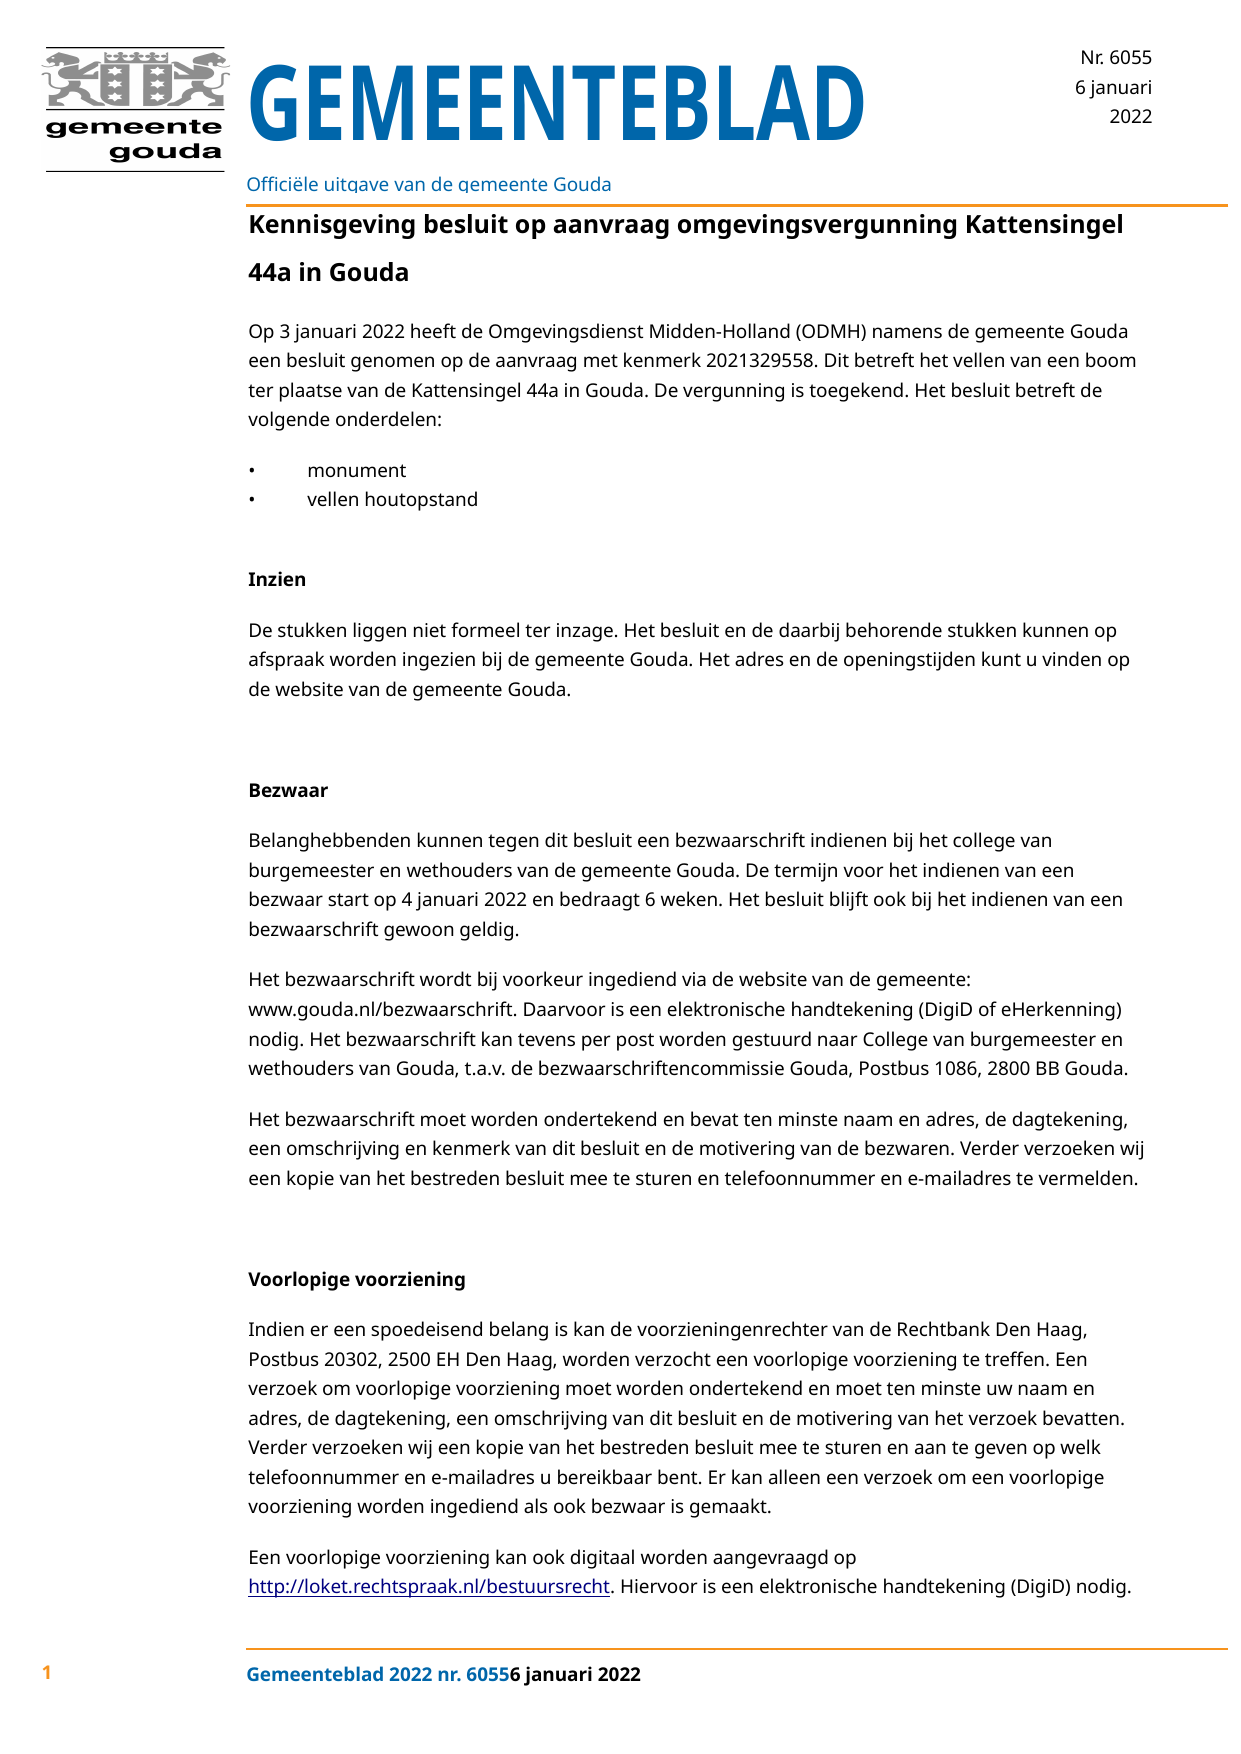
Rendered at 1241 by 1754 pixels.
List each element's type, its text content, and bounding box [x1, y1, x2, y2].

text Het bezwaarschrift moet worden ondertekend en bevat ten minste naam en adres, de dagtekening, een omschrijving en kenmerk van dit besluit en de motivering van de bezwaren. Verder verzoeken wij een kopie van het bestreden besluit mee te sturen en telefoonnummer en e-mailadres te vermelden. [248, 1106, 1152, 1191]
text Voorlopige voorziening [248, 1266, 1152, 1292]
text Kennisgeving besluit op aanvraag omgevingsvergunning Kattensingel 44a in Gouda [248, 207, 1152, 288]
text Op 3 januari 2022 heeft de Omgevingsdienst Midden-Holland (ODMH) namens de gemeente Gouda een besluit genomen op de aanvraag met kenmerk 2021329558. Dit betreft het vellen van een boom ter plaatse van de Kattensingel 44a in Gouda. De vergunning is toegekend. Het besluit betreft de volgende onderdelen: [248, 318, 1152, 432]
picture [41, 47, 231, 172]
list monument [248, 457, 1152, 483]
text Indien er een spoedeisend belang is kan de voorzieningenrechter van de Rechtbank Den Haag, Postbus 20302, 2500 EH Den Haag, worden verzocht een voorlopige voorziening te treffen. Een verzoek om voorlopige voorziening moet worden ondertekend en moet ten minste uw naam en adres, de dagtekening, een omschrijving van dit besluit en de motivering van het verzoek bevatten. Verder verzoeken wij een kopie van het bestreden besluit mee te sturen en aan te geven op welk telefoonnummer en e-mailadres u bereikbaar bent. Er kan alleen een verzoek om een voorlopige voorziening worden ingediend als ook bezwaar is gemaakt. [248, 1316, 1152, 1519]
text Een voorlopige voorziening kan ook digitaal worden aangevraagd op http://loket.rechtspraak.nl/bestuursrecht. Hiervoor is een elektronische handtekening (DigiD) nodig. [248, 1544, 1152, 1599]
text Inzien [248, 567, 1152, 592]
list vellen houtopstand [248, 487, 1152, 512]
text Belanghebbenden kunnen tegen dit besluit een bezwaarschrift indienen bij het college van burgemeester en wethouders van de gemeente Gouda. De termijn voor het indienen van een bezwaar start op 4 januari 2022 en bedraagt 6 weken. Het besluit blijft ook bij het indienen van een bezwaarschrift gewoon geldig. [248, 827, 1152, 942]
text De stukken liggen niet formeel ter inzage. Het besluit en de daarbij behorende stukken kunnen op afspraak worden ingezien bij de gemeente Gouda. Het adres en de openingstijden kunt u vinden op de website van de gemeente Gouda. [248, 617, 1152, 702]
text Bezwaar [248, 777, 1152, 803]
text Het bezwaarschrift wordt bij voorkeur ingediend via de website van de gemeente: www.gouda.nl/bezwaarschrift. Daarvoor is een elektronische handtekening (DigiD of eHerkenning) nodig. Het bezwaarschrift kan tevens per post worden gestuurd naar College van burgemeester en wethouders van Gouda, t.a.v. de bezwaarschriftencommissie Gouda, Postbus 1086, 2800 BB Gouda. [248, 967, 1152, 1081]
